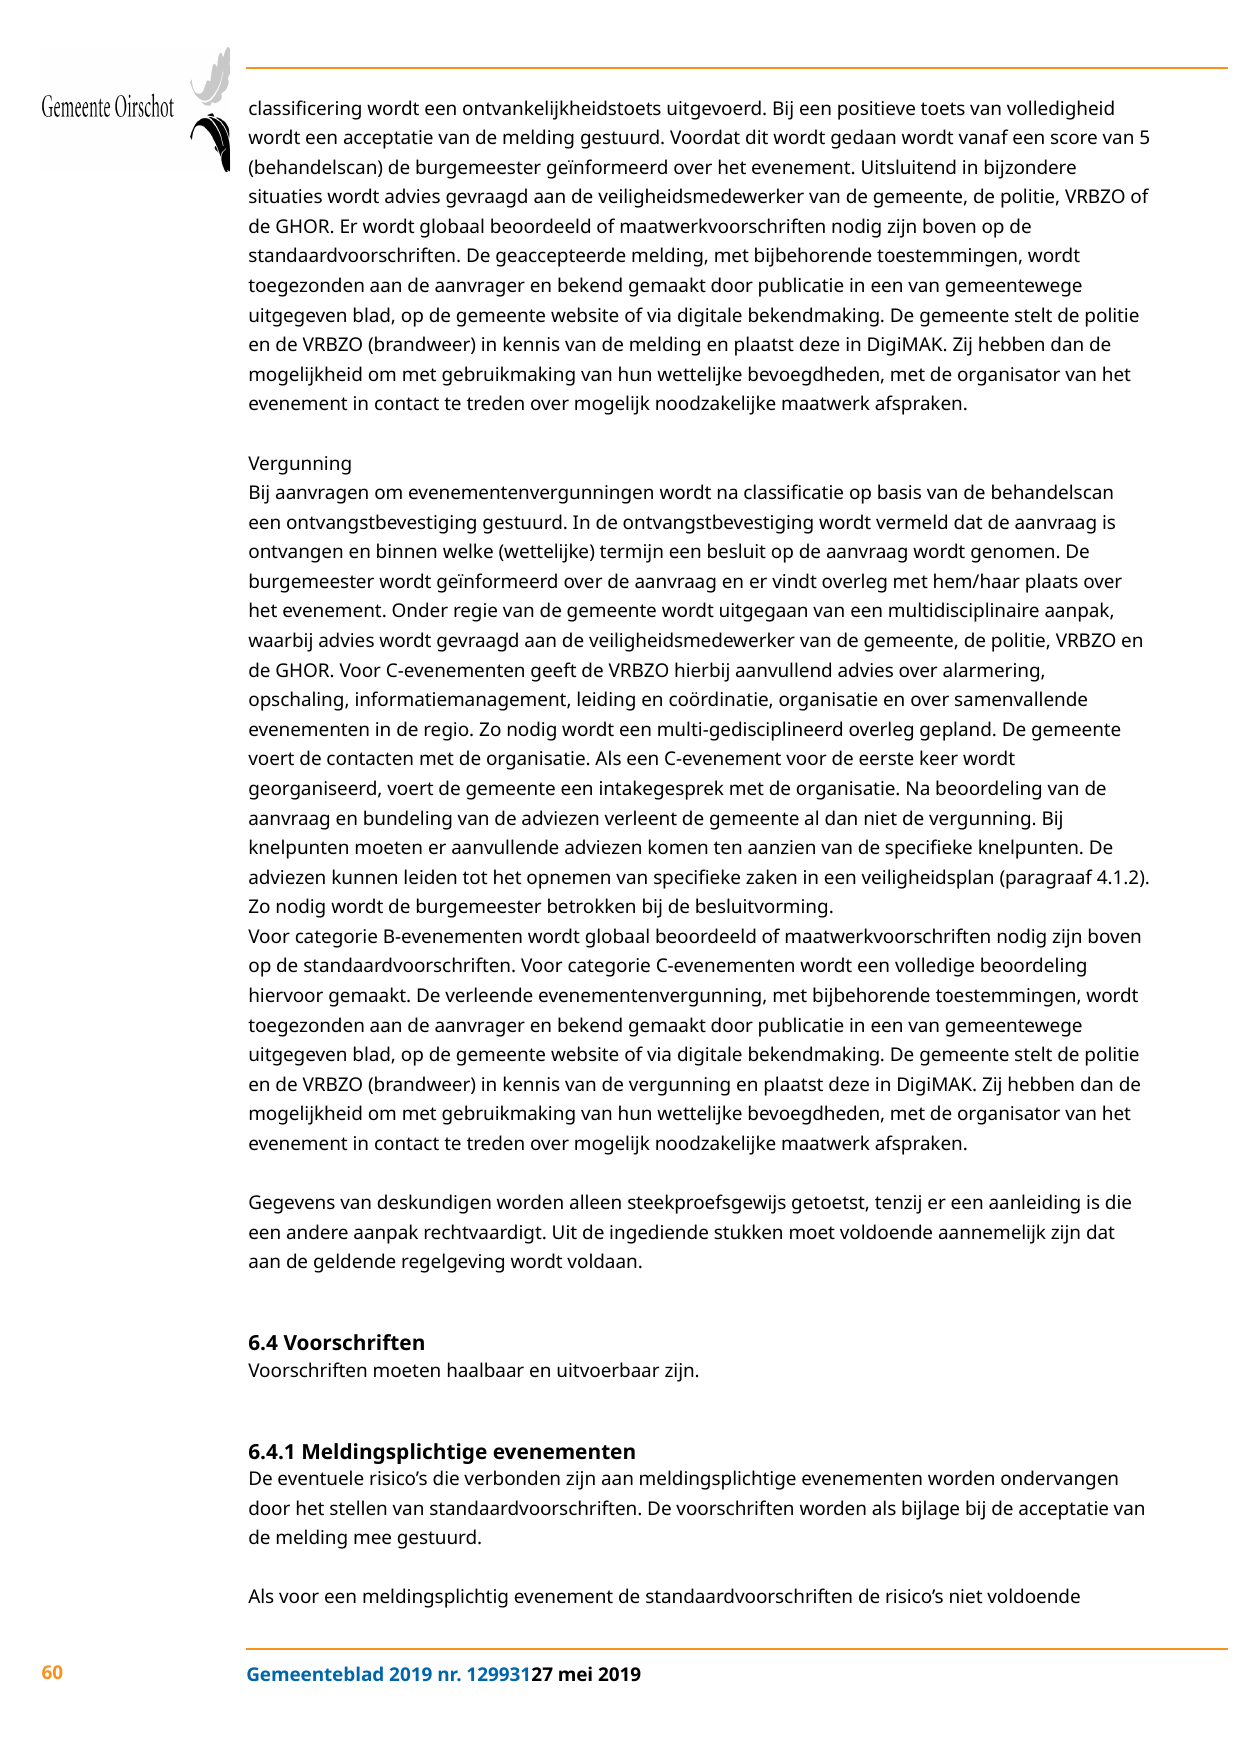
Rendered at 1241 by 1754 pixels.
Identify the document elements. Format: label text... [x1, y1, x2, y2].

text 6.4 Voorschriften [248, 1328, 1152, 1357]
text Gegevens van deskundigen worden alleen steekproefsgewijs getoetst, tenzij er een aanleiding is die een andere aanpak rechtvaardigt. Uit de ingediende stukken moet voldoende aannemelijk zijn dat aan de geldende regelgeving wordt voldaan. [248, 1189, 1152, 1274]
text classificering wordt een ontvankelijkheidstoets uitgevoerd. Bij een positieve toets van volledigheid wordt een acceptatie van de melding gestuurd. Voordat dit wordt gedaan wordt vanaf een score van 5 (behandelscan) de burgemeester geïnformeerd over het evenement. Uitsluitend in bijzondere situaties wordt advies gevraagd aan de veiligheidsmedewerker van de gemeente, de politie, VRBZO of de GHOR. Er wordt globaal beoordeeld of maatwerkvoorschriften nodig zijn boven op de standaardvoorschriften. De geaccepteerde melding, met bijbehorende toestemmingen, wordt toegezonden aan de aanvrager en bekend gemaakt door publicatie in een van gemeentewege uitgegeven blad, op de gemeente website of via digitale bekendmaking. De gemeente stelt de politie en de VRBZO (brandweer) in kennis van de melding en plaatst deze in DigiMAK. Zij hebben dan de mogelijkheid om met gebruikmaking van hun wettelijke bevoegdheden, met de organisator van het evenement in contact te treden over mogelijk noodzakelijke maatwerk afspraken. [248, 95, 1152, 416]
text Voor categorie B-evenementen wordt globaal beoordeeld of maatwerkvoorschriften nodig zijn boven op de standaardvoorschriften. Voor categorie C-evenementen wordt een volledige beoordeling hiervoor gemaakt. De verleende evenementenvergunning, met bijbehorende toestemmingen, wordt toegezonden aan de aanvrager en bekend gemaakt door publicatie in een van gemeentewege uitgegeven blad, op de gemeente website of via digitale bekendmaking. De gemeente stelt de politie en de VRBZO (brandweer) in kennis van de vergunning en plaatst deze in DigiMAK. Zij hebben dan de mogelijkheid om met gebruikmaking van hun wettelijke bevoegdheden, met de organisator van het evenement in contact te treden over mogelijk noodzakelijke maatwerk afspraken. [248, 923, 1152, 1156]
picture [41, 47, 231, 172]
text Vergunning [248, 450, 1152, 476]
text Bij aanvragen om evenementenvergunningen wordt na classificatie op basis van de behandelscan een ontvangstbevestiging gestuurd. In de ontvangstbevestiging wordt vermeld dat de aanvraag is ontvangen en binnen welke (wettelijke) termijn een besluit op de aanvraag wordt genomen. De burgemeester wordt geïnformeerd over de aanvraag en er vindt overleg met hem/haar plaats over het evenement. Onder regie van de gemeente wordt uitgegaan van een multidisciplinaire aanpak, waarbij advies wordt gevraagd aan de veiligheidsmedewerker van de gemeente, de politie, VRBZO en de GHOR. Voor C-evenementen geeft de VRBZO hierbij aanvullend advies over alarmering, opschaling, informatiemanagement, leiding en coördinatie, organisatie en over samenvallende evenementen in de regio. Zo nodig wordt een multi-gedisciplineerd overleg gepland. De gemeente voert de contacten met de organisatie. Als een C-evenement voor de eerste keer wordt georganiseerd, voert de gemeente een intakegesprek met de organisatie. Na beoordeling van de aanvraag en bundeling van de adviezen verleent de gemeente al dan niet de vergunning. Bij knelpunten moeten er aanvullende adviezen komen ten aanzien van de specifieke knelpunten. De adviezen kunnen leiden tot het opnemen van specifieke zaken in een veiligheidsplan (paragraaf 4.1.2). Zo nodig wordt de burgemeester betrokken bij de besluitvorming. [248, 479, 1152, 919]
text De eventuele risico’s die verbonden zijn aan meldingsplichtige evenementen worden ondervangen door het stellen van standaardvoorschriften. De voorschriften worden als bijlage bij de acceptatie van de melding mee gestuurd. [248, 1465, 1152, 1550]
text Als voor een meldingsplichtig evenement de standaardvoorschriften de risico’s niet voldoende [248, 1584, 1152, 1609]
text Voorschriften moeten haalbaar en uitvoerbaar zijn. [248, 1357, 1152, 1383]
text 6.4.1 Meldingsplichtige evenementen [248, 1437, 1152, 1465]
